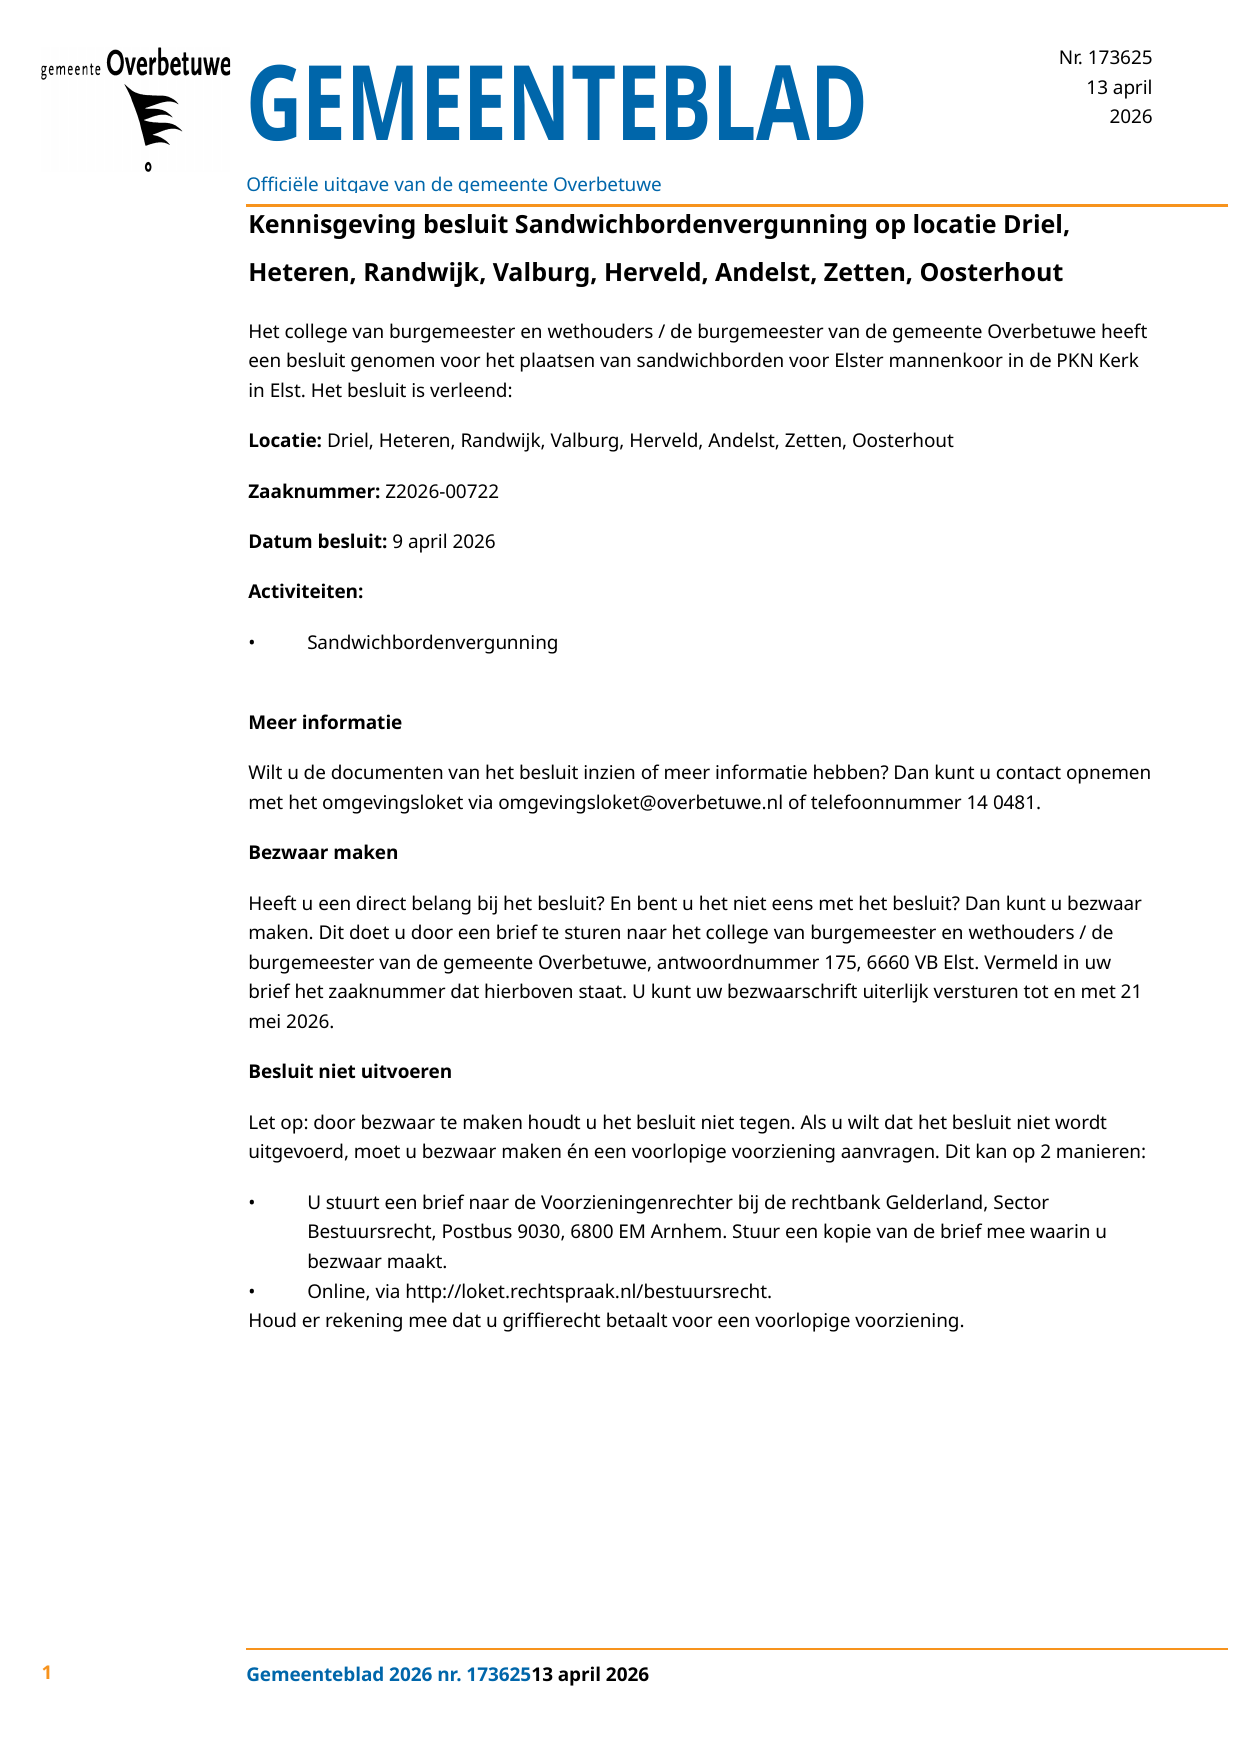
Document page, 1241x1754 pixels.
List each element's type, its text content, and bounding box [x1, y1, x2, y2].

text Datum besluit: 9 april 2026 [248, 528, 1152, 554]
text Activiteiten: [248, 579, 1152, 604]
text Besluit niet uitvoeren [248, 1059, 1152, 1084]
list U stuurt een brief naar de Voorzieningenrechter bij de rechtbank Gelderland, Sector Bestuursrecht, Postbus 9030, 6800 EM Arnhem. Stuur een kopie van de brief mee waarin u bezwaar maakt. [248, 1189, 1152, 1274]
text Kennisgeving besluit Sandwichbordenvergunning op locatie Driel, Heteren, Randwijk, Valburg, Herveld, Andelst, Zetten, Oosterhout [248, 207, 1152, 288]
text Houd er rekening mee dat u griffierecht betaalt voor een voorlopige voorziening. [248, 1307, 1152, 1333]
text Wilt u de documenten van het besluit inzien of meer informatie hebben? Dan kunt u contact opnemen met het omgevingsloket via omgevingsloket@overbetuwe.nl of telefoonnummer 14 0481. [248, 759, 1152, 815]
text Let op: door bezwaar te maken houdt u het besluit niet tegen. Als u wilt dat het besluit niet wordt uitgevoerd, moet u bezwaar maken én een voorlopige voorziening aanvragen. Dit kan op 2 manieren: [248, 1109, 1152, 1164]
text Zaaknummer: Z2026-00722 [248, 478, 1152, 504]
text Meer informatie [248, 709, 1152, 735]
text Heeft u een direct belang bij het besluit? En bent u het niet eens met het besluit? Dan kunt u bezwaar maken. Dit doet u door een brief te sturen naar het college van burgemeester en wethouders / de burgemeester van de gemeente Overbetuwe, antwoordnummer 175, 6660 VB Elst. Vermeld in uw brief het zaaknummer dat hierboven staat. U kunt uw bezwaarschrift uiterlijk versturen tot en met 21 mei 2026. [248, 890, 1152, 1034]
list Sandwichbordenvergunning [248, 629, 1152, 655]
list Online, via http://loket.rechtspraak.nl/bestuursrecht. [248, 1278, 1152, 1304]
picture [41, 47, 231, 172]
text Het college van burgemeester en wethouders / de burgemeester van de gemeente Overbetuwe heeft een besluit genomen voor het plaatsen van sandwichborden voor Elster mannenkoor in de PKN Kerk in Elst. Het besluit is verleend: [248, 318, 1152, 403]
text Bezwaar maken [248, 839, 1152, 865]
text Locatie: Driel, Heteren, Randwijk, Valburg, Herveld, Andelst, Zetten, Oosterhout [248, 427, 1152, 453]
